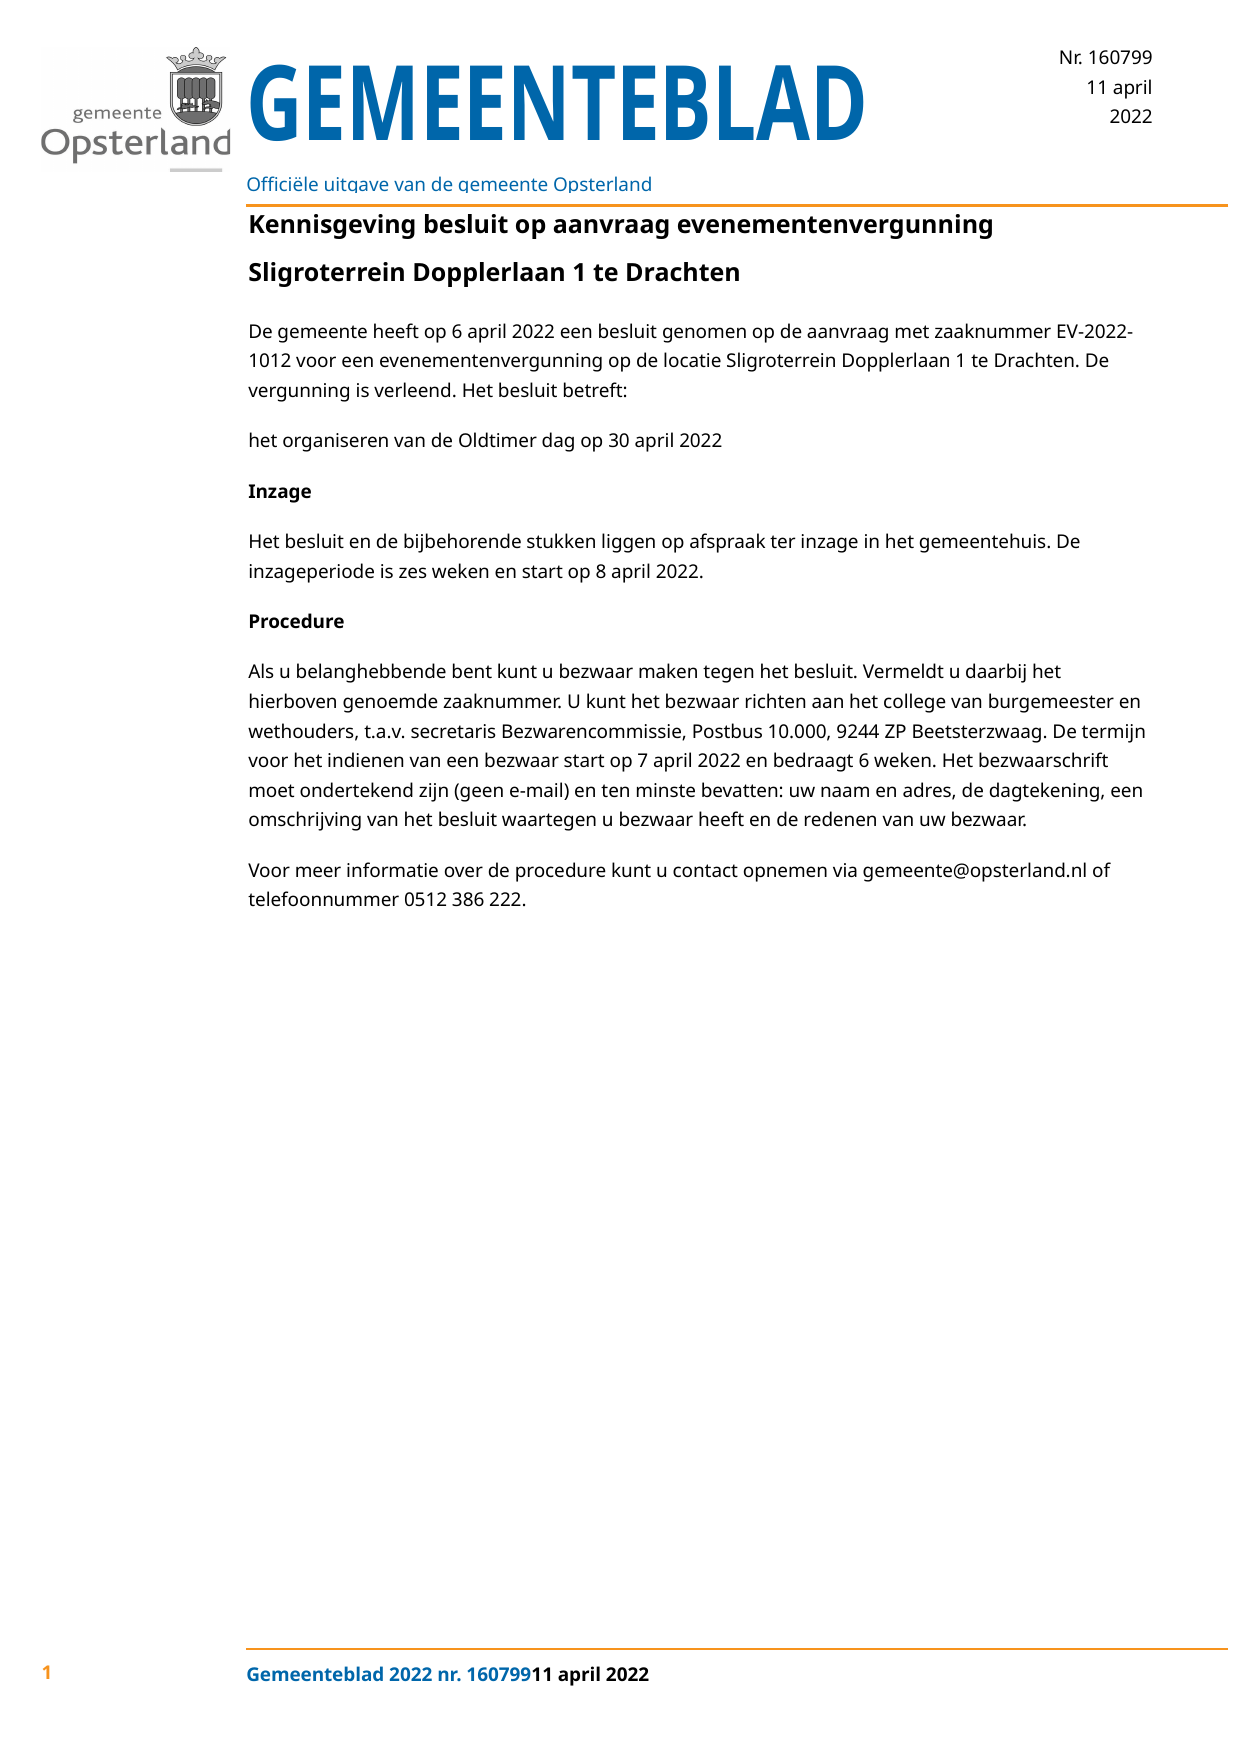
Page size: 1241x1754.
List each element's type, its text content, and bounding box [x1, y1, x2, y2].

text Voor meer informatie over de procedure kunt u contact opnemen via gemeente@opsterland.nl of telefoonnummer 0512 386 222. [248, 857, 1152, 912]
text Procedure [248, 608, 1152, 634]
text Inzage [248, 478, 1152, 504]
text Als u belanghebbende bent kunt u bezwaar maken tegen het besluit. Vermeldt u daarbij het hierboven genoemde zaaknummer. U kunt het bezwaar richten aan het college van burgemeester en wethouders, t.a.v. secretaris Bezwarencommissie, Postbus 10.000, 9244 ZP Beetsterzwaag. De termijn voor het indienen van een bezwaar start op 7 april 2022 en bedraagt 6 weken. Het bezwaarschrift moet ondertekend zijn (geen e-mail) en ten minste bevatten: uw naam en adres, de dagtekening, een omschrijving van het besluit waartegen u bezwaar heeft en de redenen van uw bezwaar. [248, 659, 1152, 832]
text het organiseren van de Oldtimer dag op 30 april 2022 [248, 427, 1152, 453]
text De gemeente heeft op 6 april 2022 een besluit genomen op de aanvraag met zaaknummer EV-2022-1012 voor een evenementenvergunning op de locatie Sligroterrein Dopplerlaan 1 te Drachten. De vergunning is verleend. Het besluit betreft: [248, 318, 1152, 403]
text Het besluit en de bijbehorende stukken liggen op afspraak ter inzage in het gemeentehuis. De inzageperiode is zes weken en start op 8 april 2022. [248, 528, 1152, 584]
text Kennisgeving besluit op aanvraag evenementenvergunning Sligroterrein Dopplerlaan 1 te Drachten [248, 207, 1152, 288]
picture [41, 47, 231, 172]
